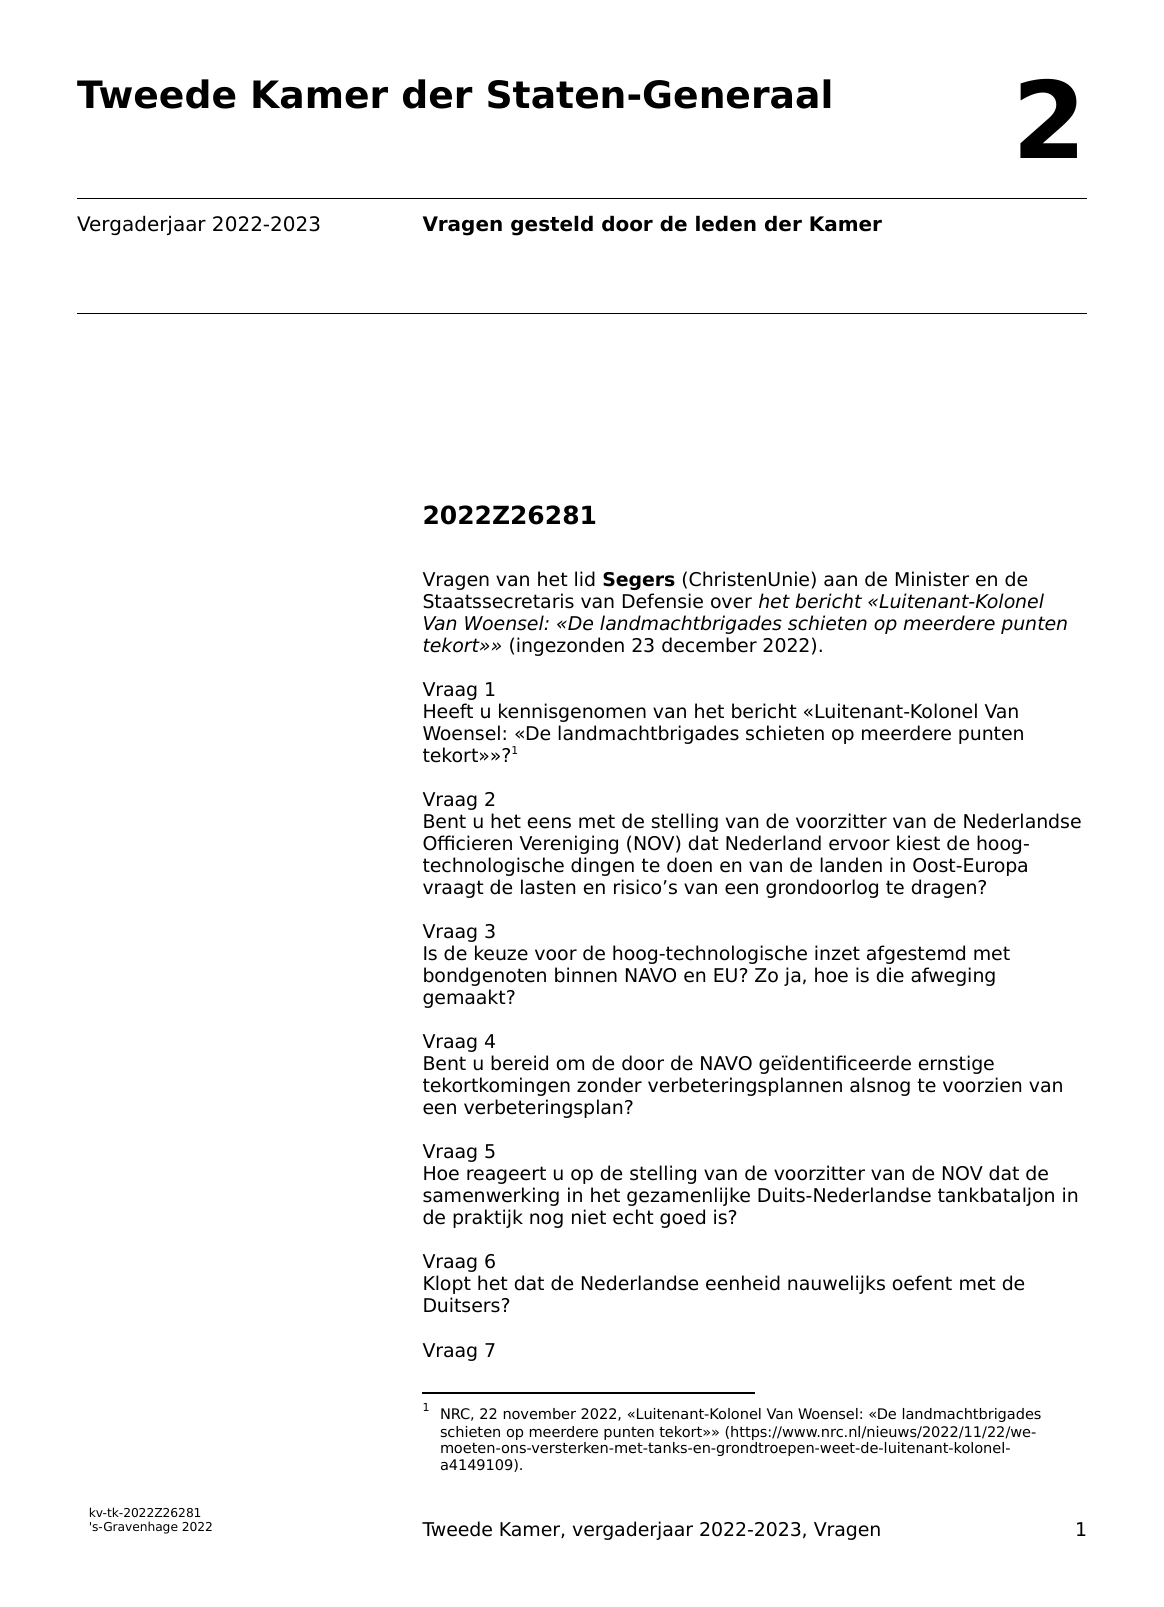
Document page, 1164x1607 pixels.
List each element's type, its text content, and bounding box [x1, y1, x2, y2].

text Vraag 6 [422, 1251, 1087, 1273]
text Bent u het eens met de stelling van de voorzitter van de Nederlandse Officieren Vereniging (NOV) dat Nederland ervoor kiest de hoog-technologische dingen te doen en van de landen in Oost-Europa vraagt de lasten en risico’s van een grondoorlog te dragen? [422, 811, 1087, 899]
table_cell Vergaderjaar 2022-2023 [77, 199, 422, 313]
table_header Tweede Kamer der Staten-Generaal [77, 59, 886, 198]
text Vraag 7 [422, 1339, 1087, 1361]
text Klopt het dat de Nederlandse eenheid nauwelijks oefent met de Duitsers? [422, 1273, 1087, 1317]
text NRC, 22 november 2022, «Luitenant-Kolonel Van Woensel: «De landmachtbrigades schieten op meerdere punten tekort»» (https://www.nrc.nl/nieuws/2022/11/22/we-moeten-ons-versterken-met-tanks-en-grondtroepen-weet-de-luitenant-kolonel-a4149109). [422, 1402, 1087, 1474]
text Vraag 1 [422, 679, 1087, 701]
text Vragen van het lid Segers (ChristenUnie) aan de Minister en de Staatssecretaris van Defensie over het bericht «Luitenant-Kolonel Van Woensel: «De landmachtbrigades schieten op meerdere punten tekort»» (ingezonden 23 december 2022). [422, 569, 1087, 657]
text Vraag 2 [422, 789, 1087, 811]
text Vraag 4 [422, 1031, 1087, 1053]
text Bent u bereid om de door de NAVO geïdentificeerde ernstige tekortkomingen zonder verbeteringsplannen alsnog te voorzien van een verbeteringsplan? [422, 1053, 1087, 1119]
text Vraag 5 [422, 1141, 1087, 1163]
text Is de keuze voor de hoog-technologische inzet afgestemd met bondgenoten binnen NAVO en EU? Zo ja, hoe is die afweging gemaakt? [422, 943, 1087, 1009]
table_cell Vragen gesteld door de leden der Kamer [422, 199, 1087, 313]
text Hoe reageert u op de stelling van de voorzitter van de NOV dat de samenwerking in het gezamenlijke Duits-Nederlandse tankbataljon in de praktijk nog niet echt goed is? [422, 1163, 1087, 1229]
text 2022Z26281 [422, 501, 1087, 531]
text Heeft u kennisgenomen van het bericht «Luitenant-Kolonel Van Woensel: «De landmachtbrigades schieten op meerdere punten tekort»»? [422, 701, 1087, 767]
text kv-tk-2022Z26281 [88, 1506, 323, 1520]
text Vraag 3 [422, 921, 1087, 943]
table_header 2 [886, 59, 1087, 198]
text 's-Gravenhage 2022 [88, 1520, 323, 1534]
